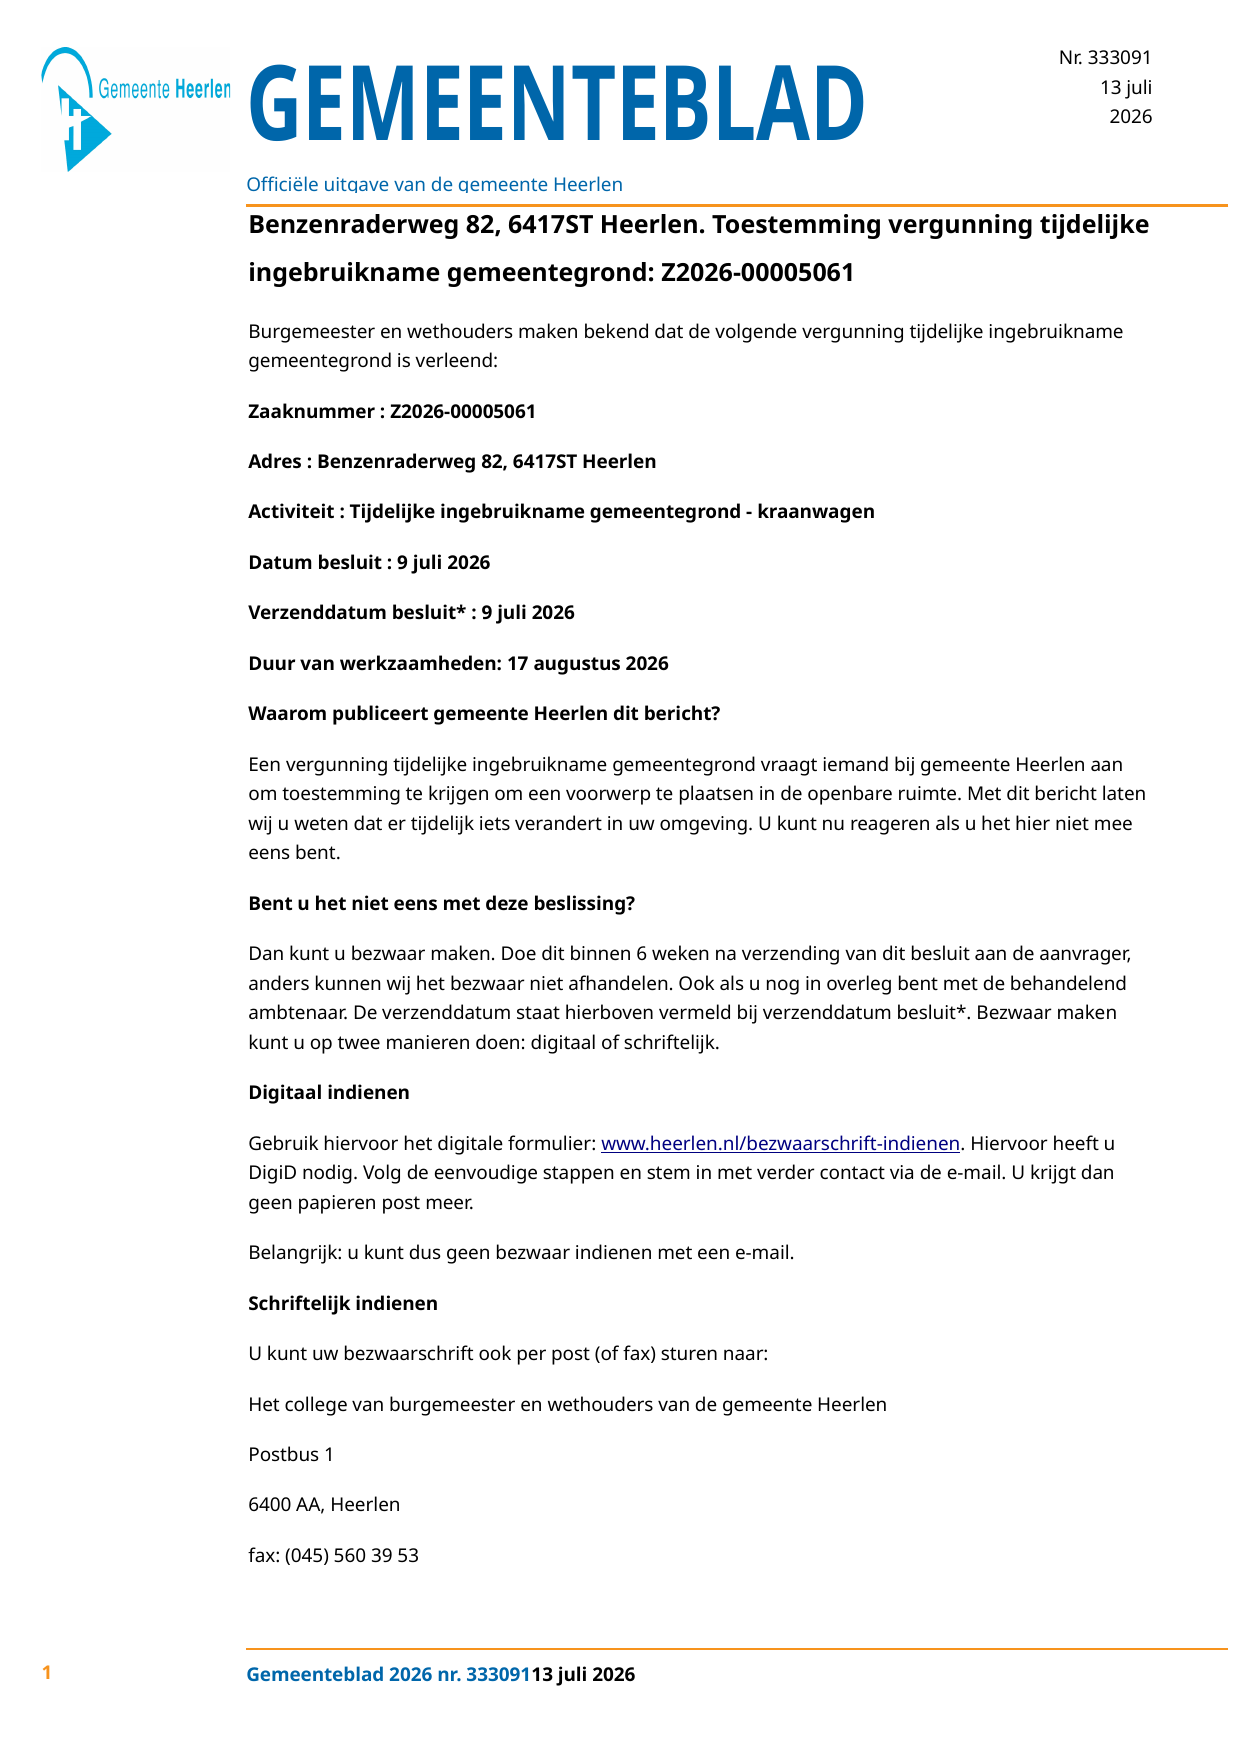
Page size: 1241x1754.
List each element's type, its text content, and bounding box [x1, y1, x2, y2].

text Het college van burgemeester en wethouders van de gemeente Heerlen [248, 1391, 1152, 1417]
text Duur van werkzaamheden: 17 augustus 2026 [248, 650, 1152, 676]
text Benzenraderweg 82, 6417ST Heerlen. Toestemming vergunning tijdelijke ingebruikname gemeentegrond: Z2026-00005061 [248, 207, 1152, 288]
text Belangrijk: u kunt dus geen bezwaar indienen met een e-mail. [248, 1239, 1152, 1265]
text Bent u het niet eens met deze beslissing? [248, 890, 1152, 916]
text Postbus 1 [248, 1441, 1152, 1467]
text 6400 AA, Heerlen [248, 1492, 1152, 1517]
text Verzenddatum besluit* : 9 juli 2026 [248, 599, 1152, 625]
text U kunt uw bezwaarschrift ook per post (of fax) sturen naar: [248, 1340, 1152, 1366]
text Zaaknummer : Z2026-00005061 [248, 398, 1152, 424]
text fax: (045) 560 39 53 [248, 1542, 1152, 1568]
text Adres : Benzenraderweg 82, 6417ST Heerlen [248, 448, 1152, 474]
text Gebruik hiervoor het digitale formulier: www.heerlen.nl/bezwaarschrift-indienen. Hiervoor heeft u DigiD nodig. Volg de eenvoudige stappen en stem in met verder contact via de e-mail. U krijgt dan geen papieren post meer. [248, 1130, 1152, 1215]
text Activiteit : Tijdelijke ingebruikname gemeentegrond - kraanwagen [248, 499, 1152, 524]
text Datum besluit : 9 juli 2026 [248, 549, 1152, 575]
text Schriftelijk indienen [248, 1290, 1152, 1316]
text Digitaal indienen [248, 1079, 1152, 1105]
text Dan kunt u bezwaar maken. Doe dit binnen 6 weken na verzending van dit besluit aan de aanvrager, anders kunnen wij het bezwaar niet afhandelen. Ook als u nog in overleg bent met de behandelend ambtenaar. De verzenddatum staat hierboven vermeld bij verzenddatum besluit*. Bezwaar maken kunt u op twee manieren doen: digitaal of schriftelijk. [248, 940, 1152, 1055]
text Een vergunning tijdelijke ingebruikname gemeentegrond vraagt iemand bij gemeente Heerlen aan om toestemming te krijgen om een voorwerp te plaatsen in de openbare ruimte. Met dit bericht laten wij u weten dat er tijdelijk iets verandert in uw omgeving. U kunt nu reageren als u het hier niet mee eens bent. [248, 751, 1152, 865]
text Burgemeester en wethouders maken bekend dat de volgende vergunning tijdelijke ingebruikname gemeentegrond is verleend: [248, 318, 1152, 373]
text Waarom publiceert gemeente Heerlen dit bericht? [248, 700, 1152, 726]
picture [41, 47, 231, 172]
picture [41, 47, 59, 70]
